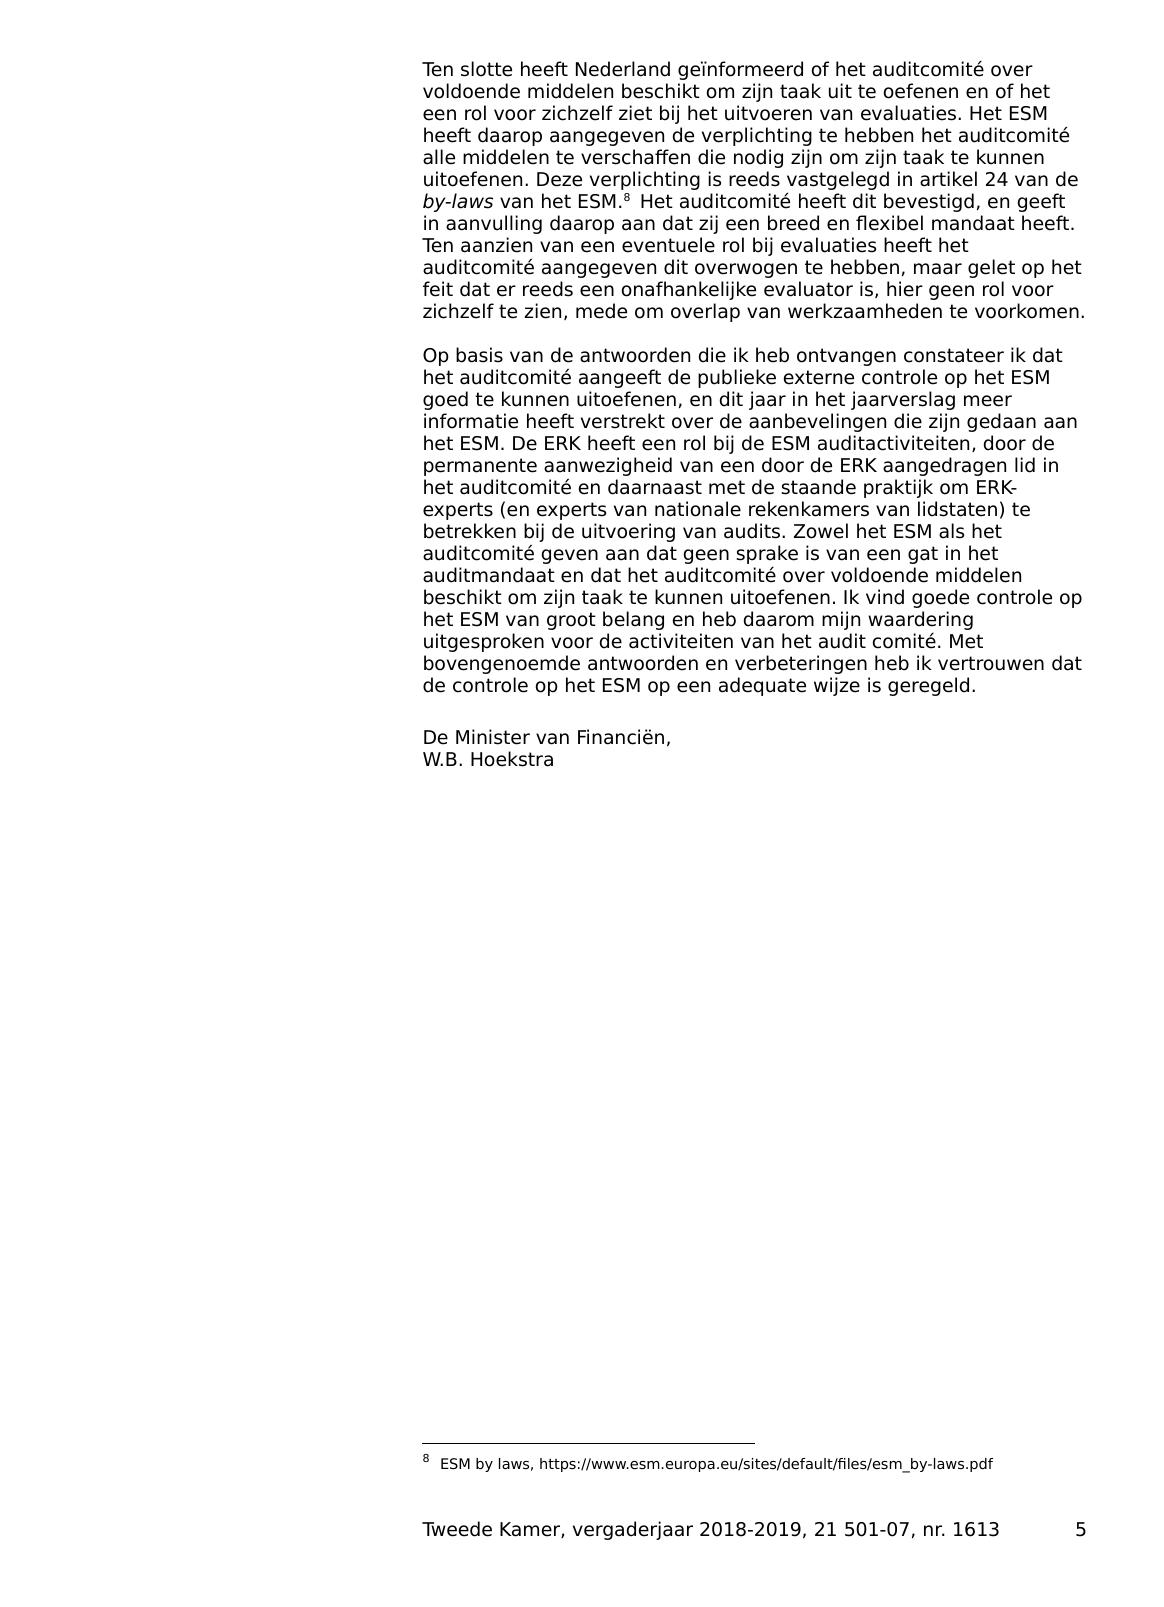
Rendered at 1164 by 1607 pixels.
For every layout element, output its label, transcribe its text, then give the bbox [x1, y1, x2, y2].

text Ten slotte heeft Nederland geïnformeerd of het auditcomité over voldoende middelen beschikt om zijn taak uit te oefenen en of het een rol voor zichzelf ziet bij het uitvoeren van evaluaties. Het ESM heeft daarop aangegeven de verplichting te hebben het auditcomité alle middelen te verschaffen die nodig zijn om zijn taak te kunnen uitoefenen. Deze verplichting is reeds vastgelegd in artikel 24 van de by-laws van het ESM. Het auditcomité heeft dit bevestigd, en geeft in aanvulling daarop aan dat zij een breed en flexibel mandaat heeft. Ten aanzien van een eventuele rol bij evaluaties heeft het auditcomité aangegeven dit overwogen te hebben, maar gelet op het feit dat er reeds een onafhankelijke evaluator is, hier geen rol voor zichzelf te zien, mede om overlap van werkzaamheden te voorkomen. [422, 59, 1087, 323]
text Op basis van de antwoorden die ik heb ontvangen constateer ik dat het auditcomité aangeeft de publieke externe controle op het ESM goed te kunnen uitoefenen, en dit jaar in het jaarverslag meer informatie heeft verstrekt over de aanbevelingen die zijn gedaan aan het ESM. De ERK heeft een rol bij de ESM auditactiviteiten, door de permanente aanwezigheid van een door de ERK aangedragen lid in het auditcomité en daarnaast met de staande praktijk om ERK-experts (en experts van nationale rekenkamers van lidstaten) te betrekken bij de uitvoering van audits. Zowel het ESM als het auditcomité geven aan dat geen sprake is van een gat in het auditmandaat en dat het auditcomité over voldoende middelen beschikt om zijn taak te kunnen uitoefenen. Ik vind goede controle op het ESM van groot belang en heb daarom mijn waardering uitgesproken voor de activiteiten van het audit comité. Met bovengenoemde antwoorden en verbeteringen heb ik vertrouwen dat de controle op het ESM op een adequate wijze is geregeld. [422, 345, 1087, 697]
text De Minister van Financiën, W.B. Hoekstra [422, 727, 1087, 771]
text ESM by laws, https://www.esm.europa.eu/sites/default/files/esm_by-laws.pdf [422, 1452, 1087, 1474]
